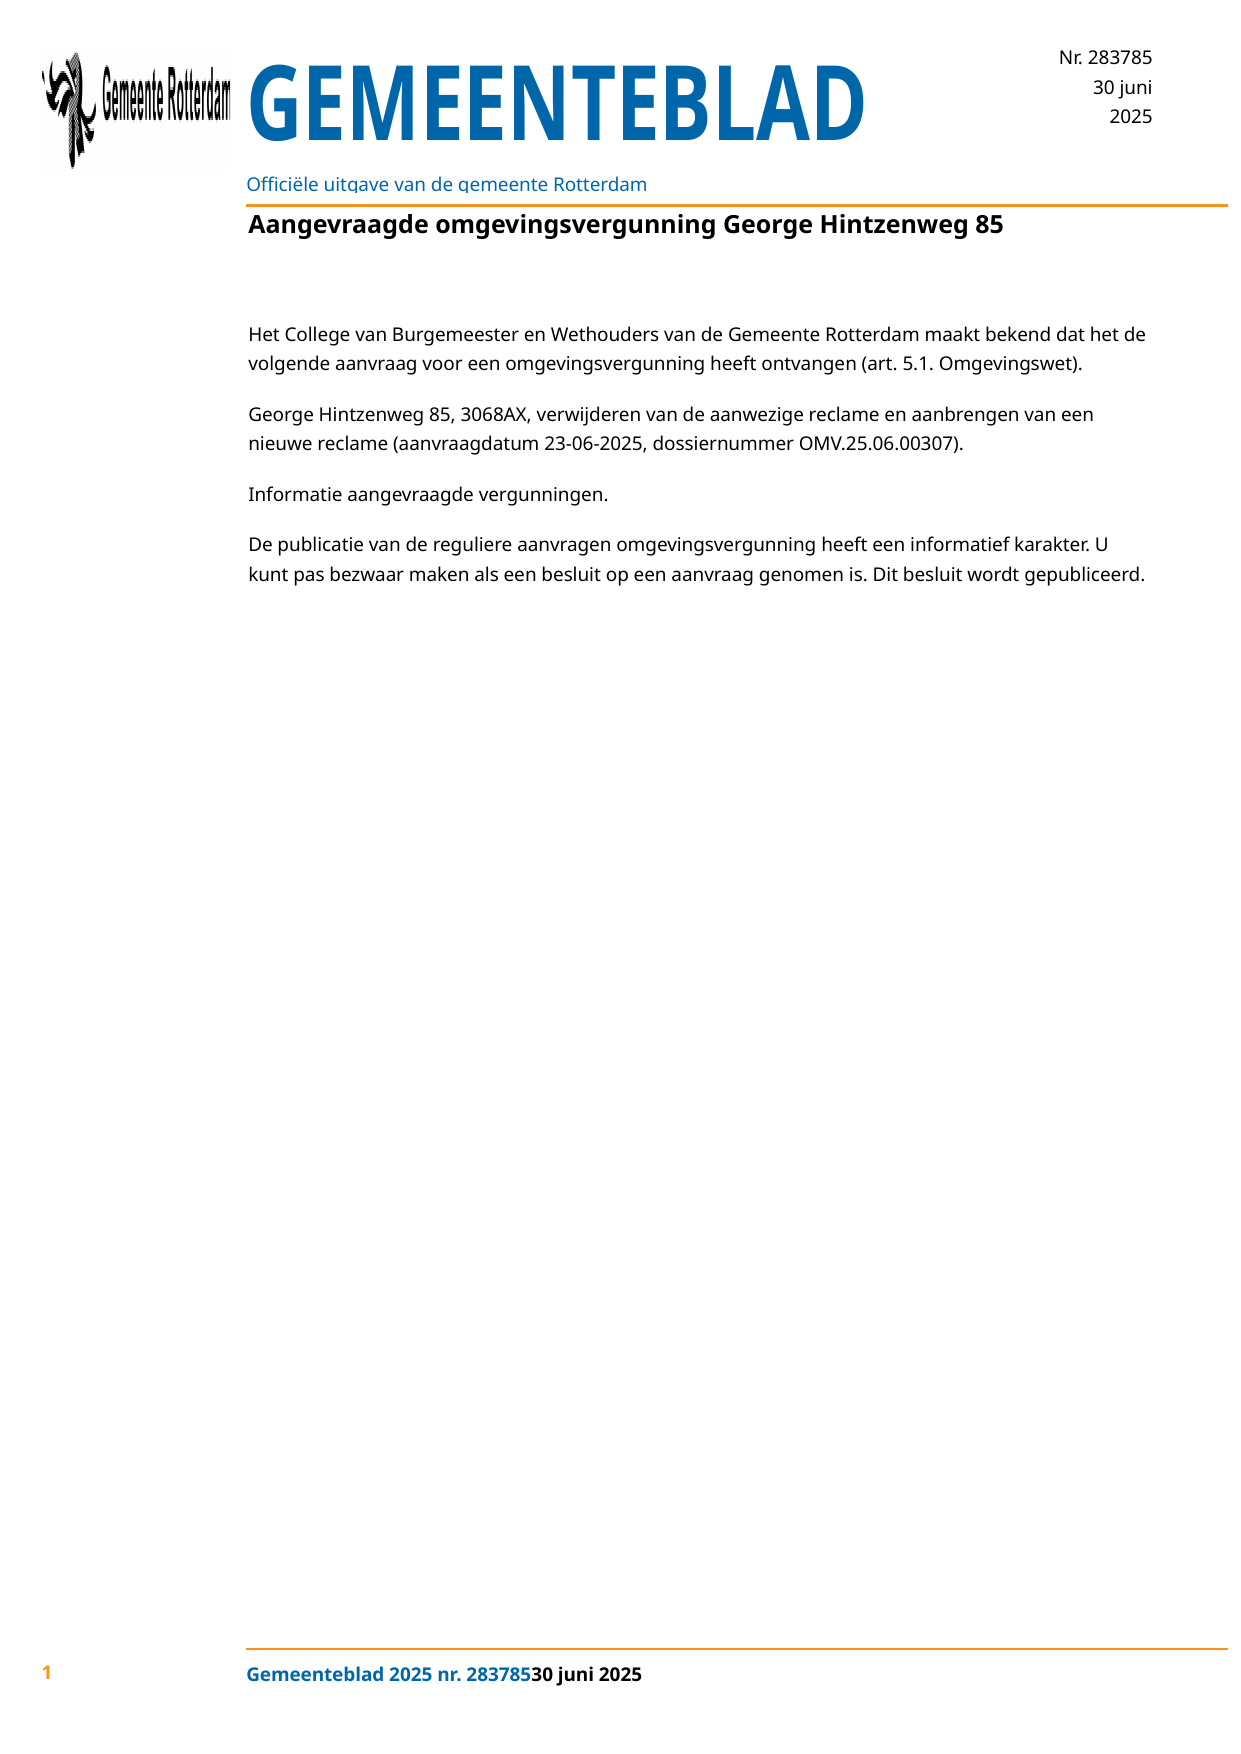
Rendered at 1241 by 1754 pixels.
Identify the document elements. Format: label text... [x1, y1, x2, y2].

text Informatie aangevraagde vergunningen. [248, 481, 1152, 506]
text De publicatie van de reguliere aanvragen omgevingsvergunning heeft een informatief karakter. U kunt pas bezwaar maken als een besluit op een aanvraag genomen is. Dit besluit wordt gepubliceerd. [248, 531, 1152, 586]
text George Hintzenweg 85, 3068AX, verwijderen van de aanwezige reclame en aanbrengen van een nieuwe reclame (aanvraagdatum 23-06-2025, dossiernummer OMV.25.06.00307). [248, 401, 1152, 456]
text Het College van Burgemeester en Wethouders van de Gemeente Rotterdam maakt bekend dat het de volgende aanvraag voor een omgevingsvergunning heeft ontvangen (art. 5.1. Omgevingswet). [248, 321, 1152, 376]
text Aangevraagde omgevingsvergunning George Hintzenweg 85 [248, 207, 1152, 241]
picture [41, 47, 231, 172]
